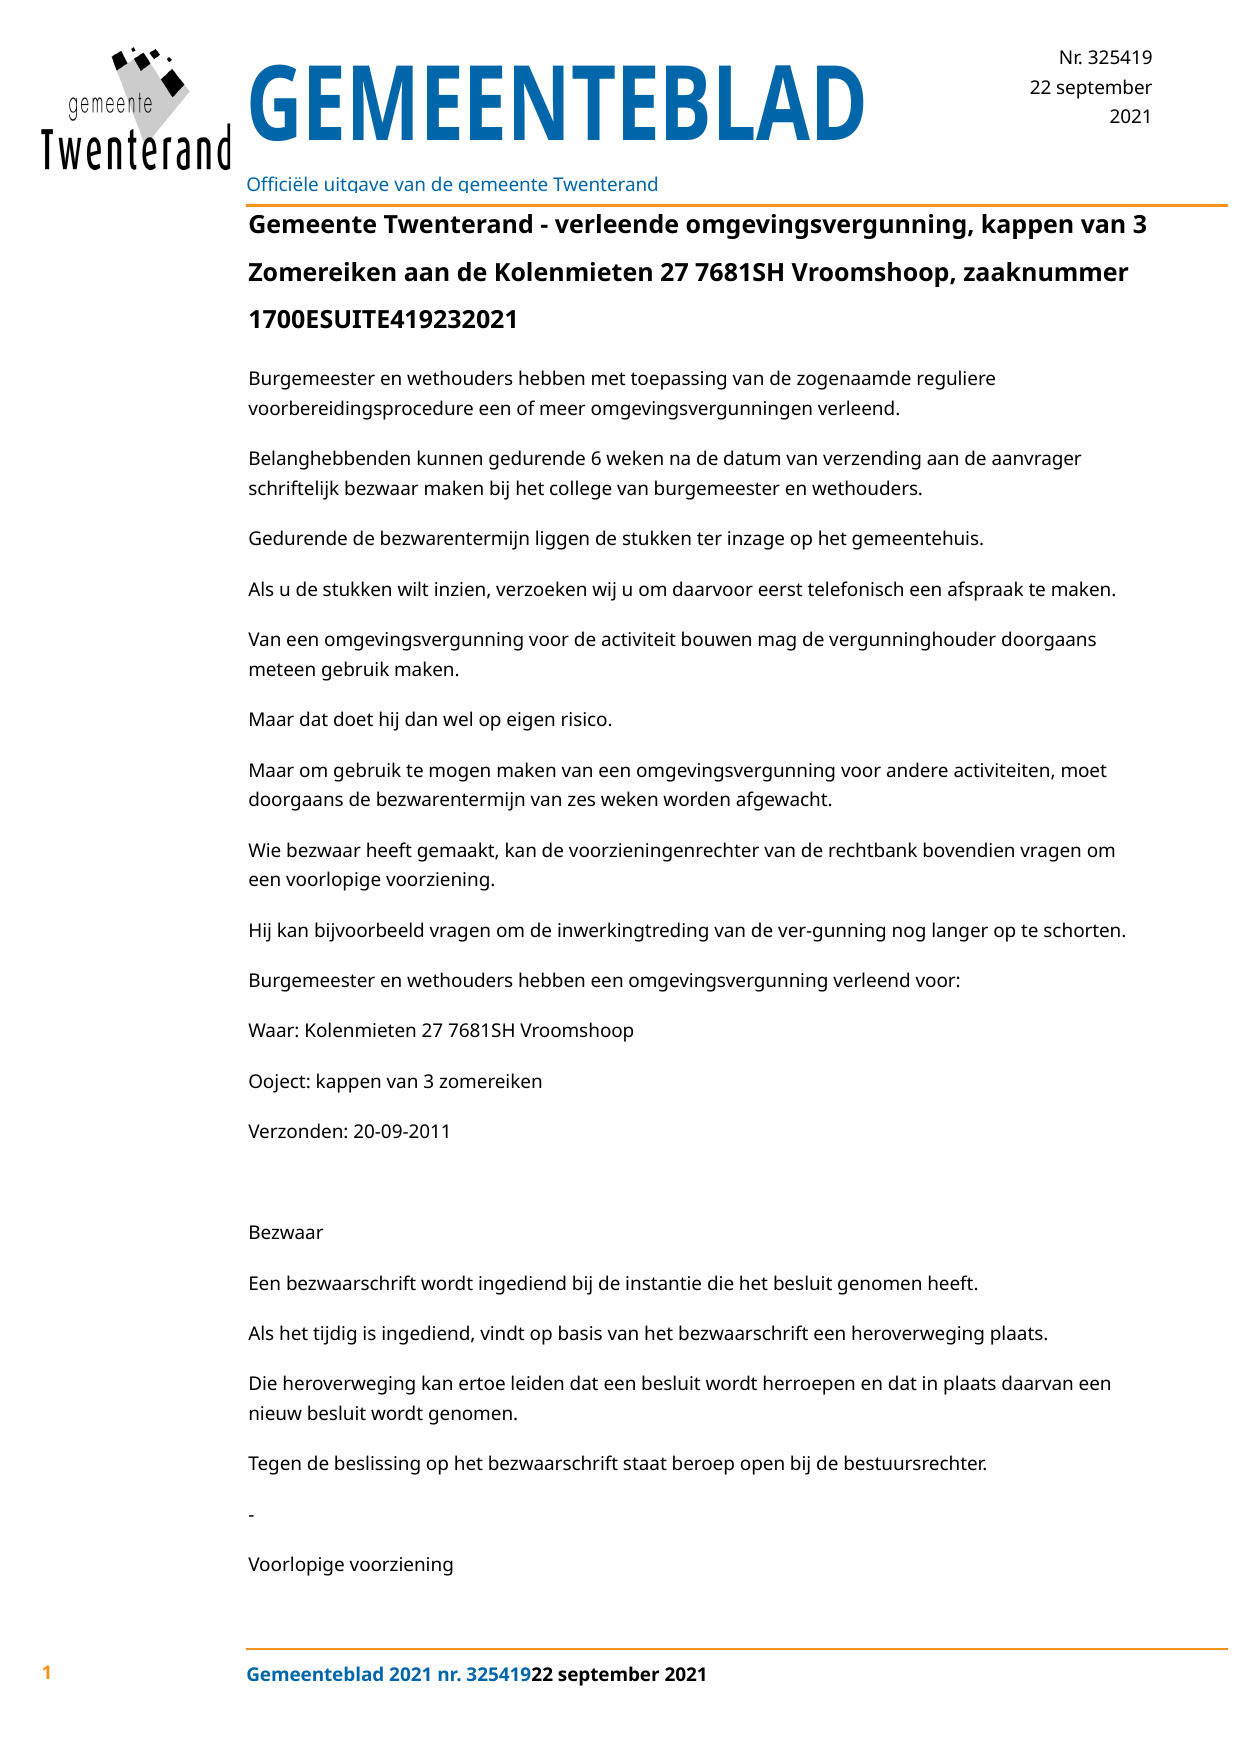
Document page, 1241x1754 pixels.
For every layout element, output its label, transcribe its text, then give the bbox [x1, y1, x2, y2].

text Bezwaar [248, 1219, 1152, 1245]
text Voorlopige voorziening [248, 1551, 1152, 1577]
text Als u de stukken wilt inzien, verzoeken wij u om daarvoor eerst telefonisch een afspraak te maken. [248, 576, 1152, 602]
text Gemeente Twenterand - verleende omgevingsvergunning, kappen van 3 Zomereiken aan de Kolenmieten 27 7681SH Vroomshoop, zaaknummer 1700ESUITE419232021 [248, 207, 1152, 336]
text Burgemeester en wethouders hebben een omgevingsvergunning verleend voor: [248, 967, 1152, 993]
text Burgemeester en wethouders hebben met toepassing van de zogenaamde reguliere voorbereidingsprocedure een of meer omgevingsvergunningen verleend. [248, 366, 1152, 421]
text Belanghebbenden kunnen gedurende 6 weken na de datum van verzending aan de aanvrager schriftelijk bezwaar maken bij het college van burgemeester en wethouders. [248, 446, 1152, 501]
text Gedurende de bezwarentermijn liggen de stukken ter inzage op het gemeentehuis. [248, 526, 1152, 551]
picture [41, 47, 231, 172]
text Hij kan bijvoorbeeld vragen om de inwerkingtreding van de ver-gunning nog langer op te schorten. [248, 917, 1152, 942]
text Die heroverweging kan ertoe leiden dat een besluit wordt herroepen en dat in plaats daarvan een nieuw besluit wordt genomen. [248, 1371, 1152, 1426]
text Verzonden: 20-09-2011 [248, 1118, 1152, 1144]
text Tegen de beslissing op het bezwaarschrift staat beroep open bij de bestuursrechter. [248, 1451, 1152, 1476]
text - [248, 1501, 1152, 1527]
text Een bezwaarschrift wordt ingediend bij de instantie die het besluit genomen heeft. [248, 1270, 1152, 1295]
text Maar om gebruik te mogen maken van een omgevingsvergunning voor andere activiteiten, moet doorgaans de bezwarentermijn van zes weken worden afgewacht. [248, 757, 1152, 812]
text Waar: Kolenmieten 27 7681SH Vroomshoop [248, 1018, 1152, 1043]
text Van een omgevingsvergunning voor de activiteit bouwen mag de vergunninghouder doorgaans meteen gebruik maken. [248, 626, 1152, 682]
text Wie bezwaar heeft gemaakt, kan de voorzieningenrechter van de rechtbank bovendien vragen om een voorlopige voorziening. [248, 837, 1152, 892]
text Als het tijdig is ingediend, vindt op basis van het bezwaarschrift een heroverweging plaats. [248, 1320, 1152, 1346]
text Ooject: kappen van 3 zomereiken [248, 1068, 1152, 1094]
text Maar dat doet hij dan wel op eigen risico. [248, 706, 1152, 732]
